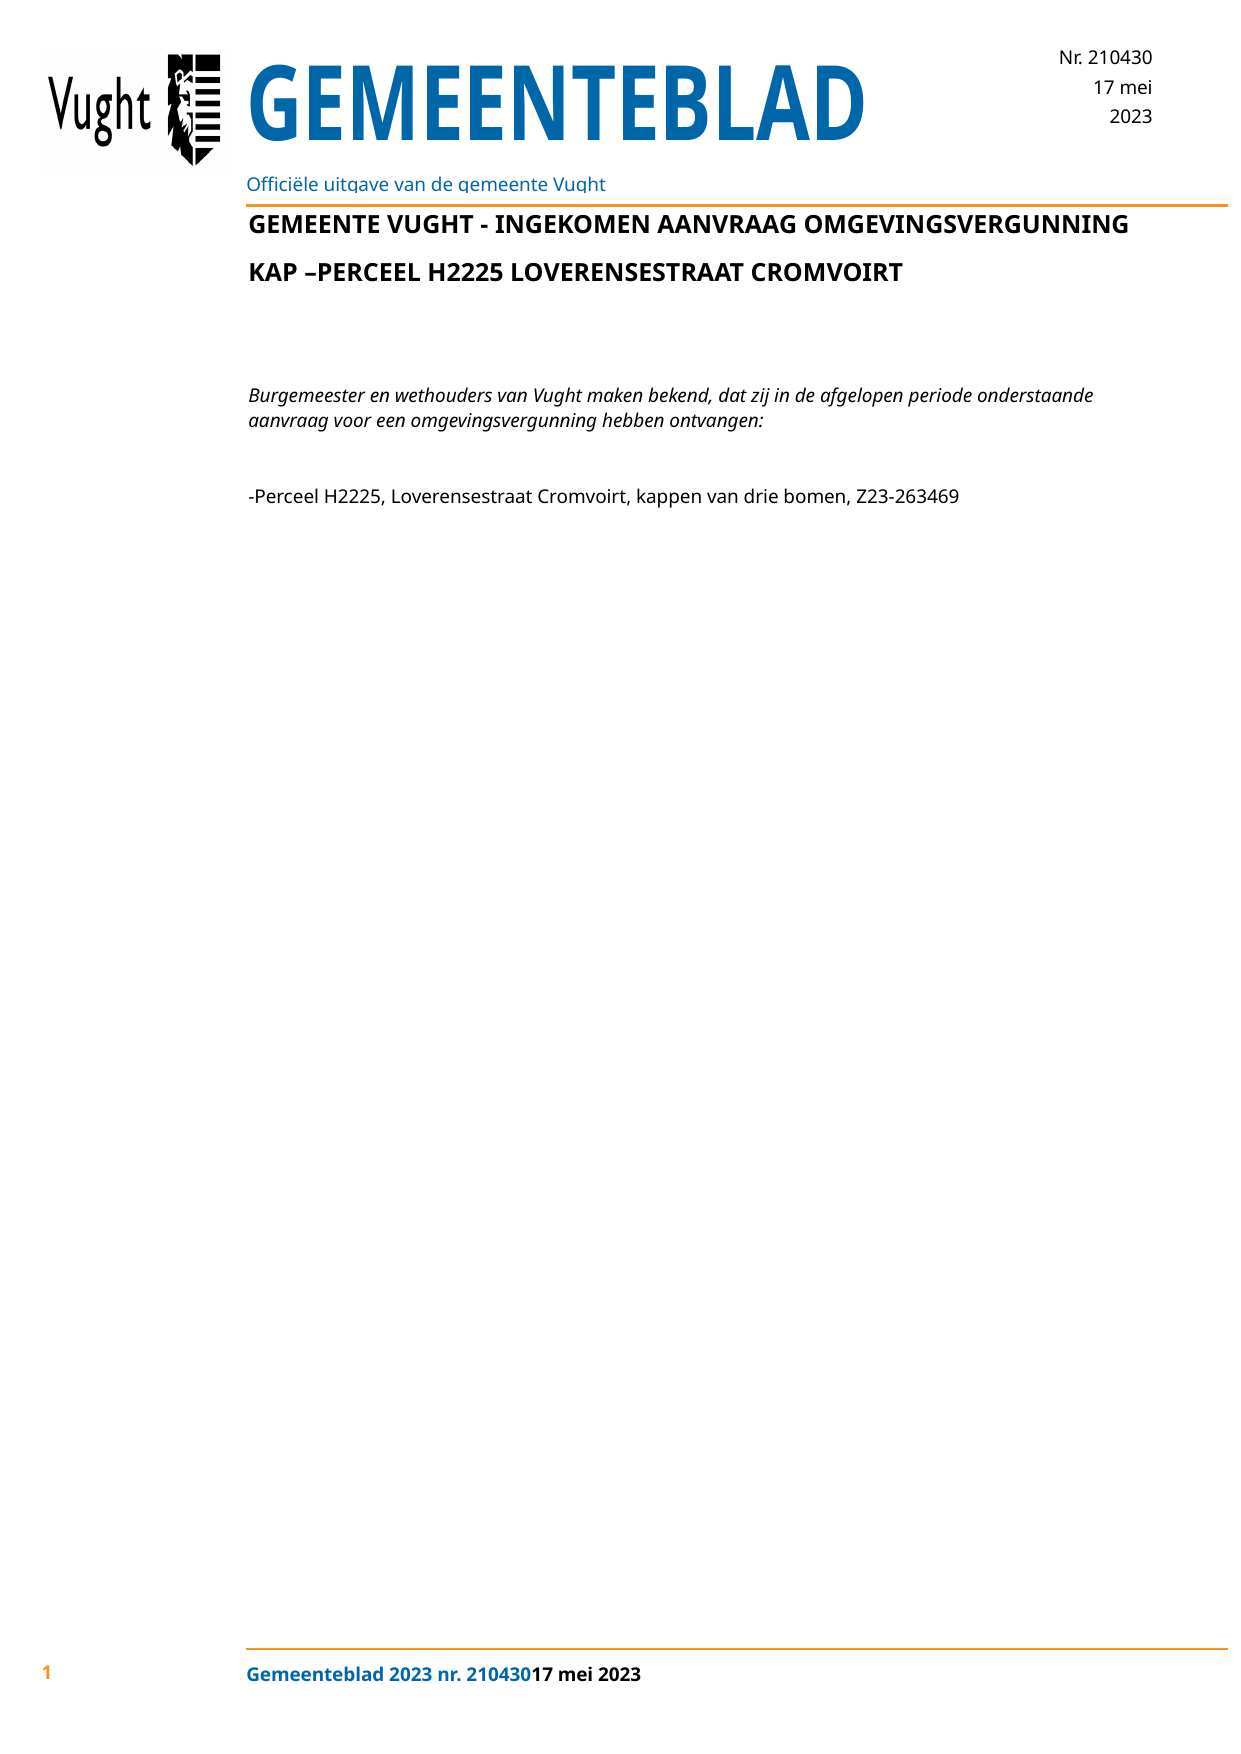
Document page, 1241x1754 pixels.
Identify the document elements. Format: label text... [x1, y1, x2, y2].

text GEMEENTE VUGHT - INGEKOMEN AANVRAAG OMGEVINGSVERGUNNING KAP –PERCEEL H2225 LOVERENSESTRAAT CROMVOIRT [248, 207, 1152, 288]
picture [41, 47, 231, 172]
text -Perceel H2225, Loverensestraat Cromvoirt, kappen van drie bomen, Z23-263469 [248, 484, 1152, 509]
text Burgemeester en wethouders van Vught maken bekend, dat zij in de afgelopen periode onderstaande aanvraag voor een omgevingsvergunning hebben ontvangen: [248, 382, 1152, 433]
